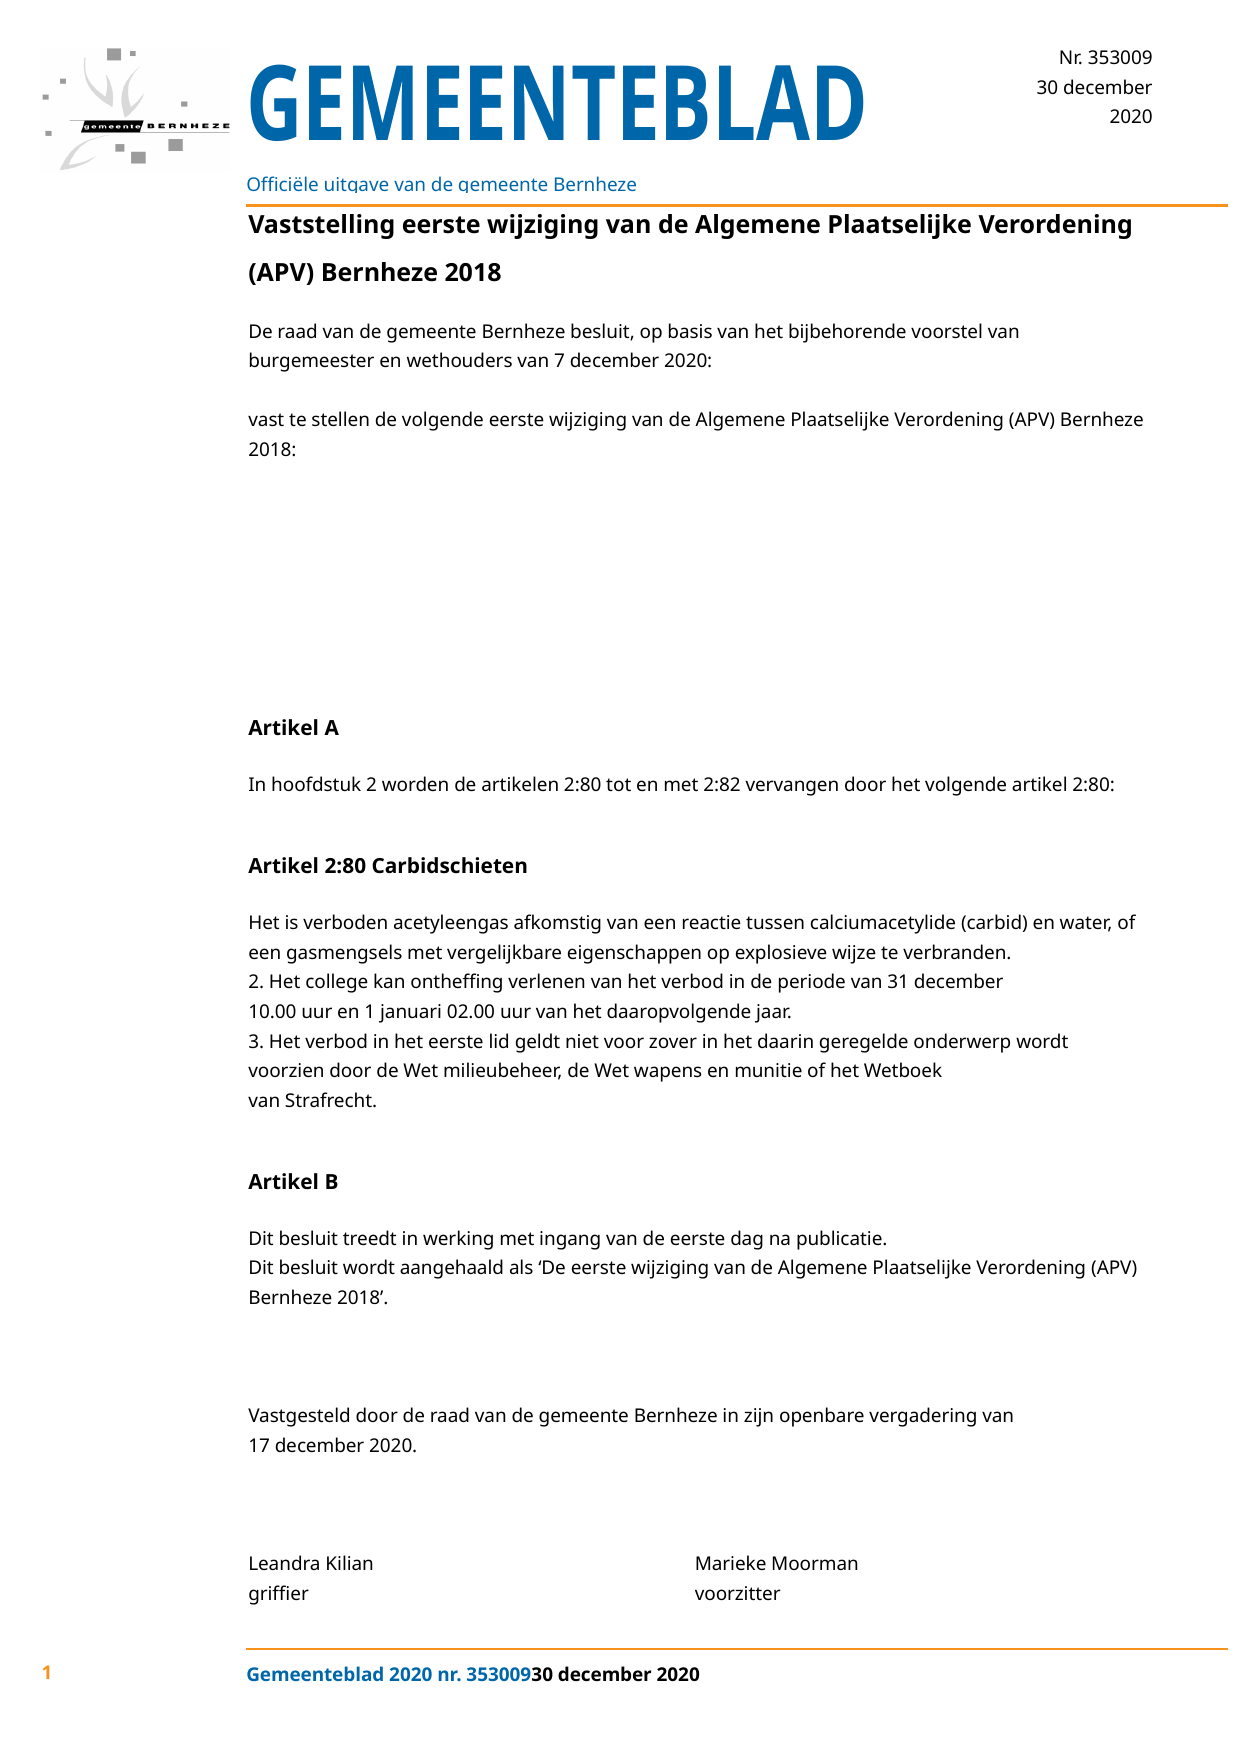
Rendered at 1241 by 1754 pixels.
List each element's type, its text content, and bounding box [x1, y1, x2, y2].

text Artikel 2:80 Carbidschieten [248, 851, 1152, 880]
text vast te stellen de volgende eerste wijziging van de Algemene Plaatselijke Verordening (APV) Bernheze 2018: [248, 407, 1152, 462]
text Vaststelling eerste wijziging van de Algemene Plaatselijke Verordening (APV) Bernheze 2018 [248, 207, 1152, 288]
text Vastgesteld door de raad van de gemeente Bernheze in zijn openbare vergadering van [248, 1402, 1152, 1428]
text Dit besluit wordt aangehaald als ‘De eerste wijziging van de Algemene Plaatselijke Verordening (APV) Bernheze 2018’. [248, 1254, 1152, 1310]
picture [41, 47, 231, 172]
table_header Leandra Kilian griffier [248, 1551, 694, 1606]
text In hoofdstuk 2 worden de artikelen 2:80 tot en met 2:82 vervangen door het volgende artikel 2:80: [248, 771, 1152, 797]
text 2. Het college kan ontheffing verlenen van het verbod in de periode van 31 december [248, 969, 1152, 994]
text Artikel A [248, 713, 1152, 742]
text burgemeester en wethouders van 7 december 2020: [248, 347, 1152, 373]
text van Strafrecht. [248, 1087, 1152, 1113]
text voorzien door de Wet milieubeheer, de Wet wapens en munitie of het Wetboek [248, 1057, 1152, 1083]
text 10.00 uur en 1 januari 02.00 uur van het daaropvolgende jaar. [248, 998, 1152, 1024]
text Het is verboden acetyleengas afkomstig van een reactie tussen calciumacetylide (carbid) en water, of een gasmengsels met vergelijkbare eigenschappen op explosieve wijze te verbranden. [248, 909, 1152, 965]
text 3. Het verbod in het eerste lid geldt niet voor zover in het daarin geregelde onderwerp wordt [248, 1028, 1152, 1053]
text De raad van de gemeente Bernheze besluit, op basis van het bijbehorende voorstel van [248, 318, 1152, 344]
text 17 december 2020. [248, 1432, 1152, 1458]
text Artikel B [248, 1167, 1152, 1195]
table_header Marieke Moorman voorzitter [695, 1551, 1152, 1606]
text Dit besluit treedt in werking met ingang van de eerste dag na publicatie. [248, 1225, 1152, 1251]
